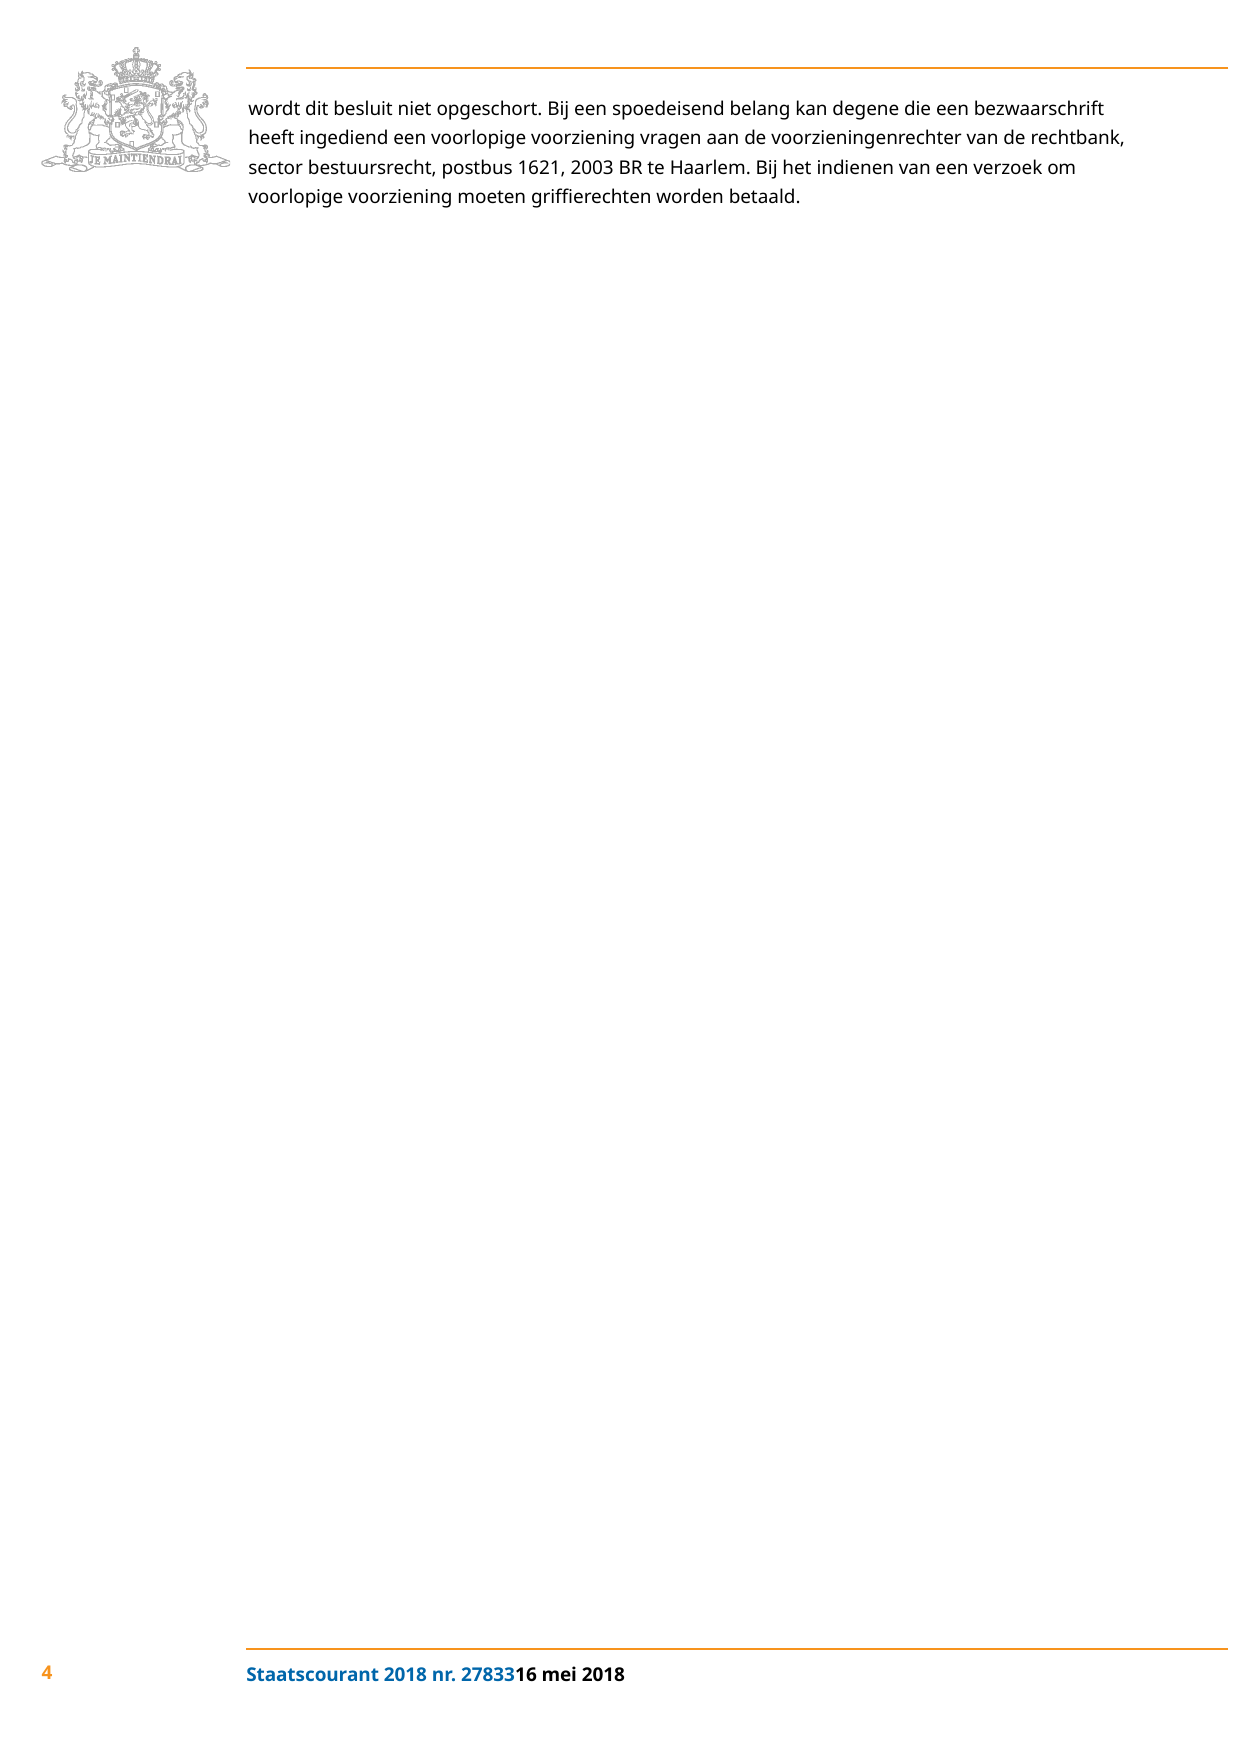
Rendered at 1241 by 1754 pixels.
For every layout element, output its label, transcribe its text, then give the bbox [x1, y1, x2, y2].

picture [41, 47, 231, 172]
text wordt dit besluit niet opgeschort. Bij een spoedeisend belang kan degene die een bezwaarschrift heeft ingediend een voorlopige voorziening vragen aan de voorzieningenrechter van de rechtbank, sector bestuursrecht, postbus 1621, 2003 BR te Haarlem. Bij het indienen van een verzoek om voorlopige voorziening moeten griffierechten worden betaald. [248, 95, 1152, 209]
